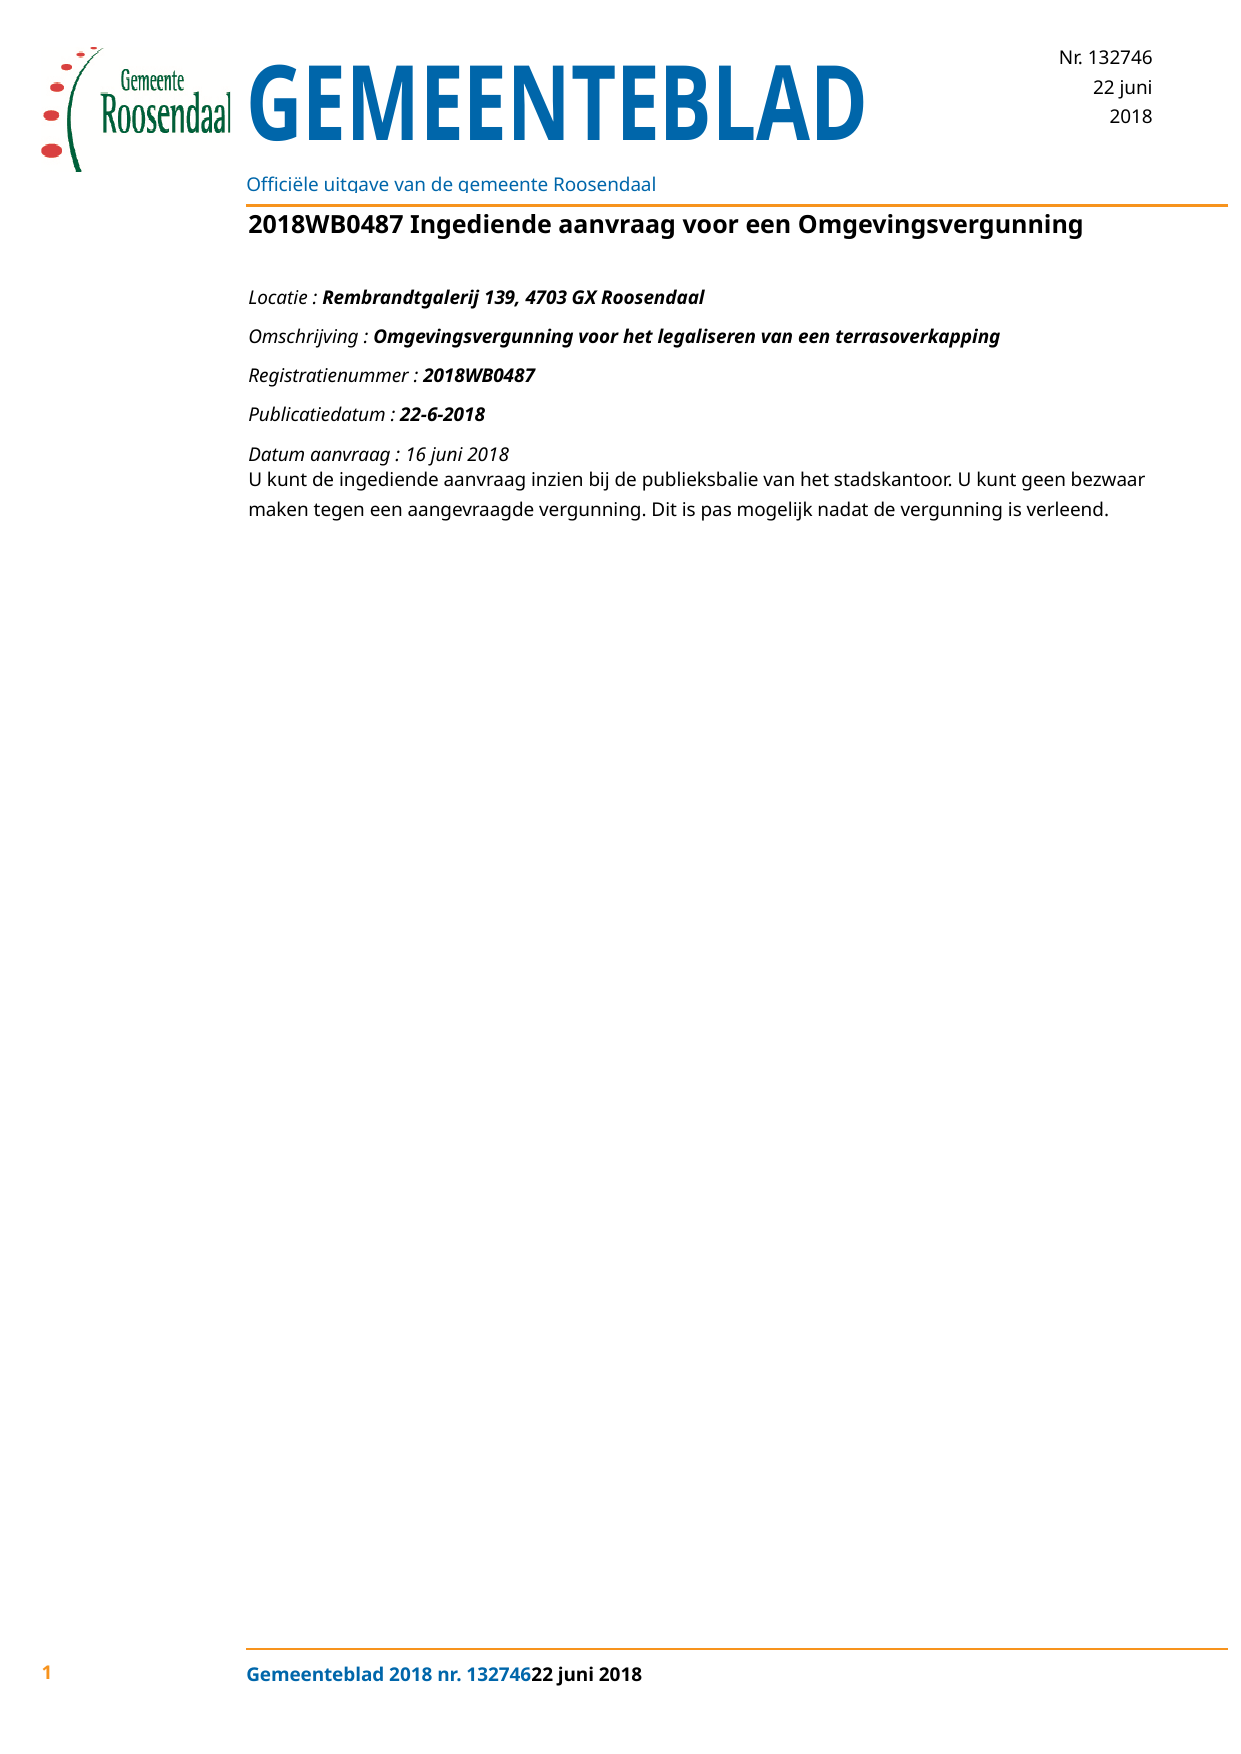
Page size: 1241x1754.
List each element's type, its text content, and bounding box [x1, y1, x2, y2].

text Datum aanvraag : 16 juni 2018 [248, 441, 1152, 467]
text Omschrijving : Omgevingsvergunning voor het legaliseren van een terrasoverkapping [248, 323, 1152, 349]
text U kunt de ingediende aanvraag inzien bij de publieksbalie van het stadskantoor. U kunt geen bezwaar maken tegen een aangevraagde vergunning. Dit is pas mogelijk nadat de vergunning is verleend. [248, 467, 1152, 522]
text 2018WB0487 Ingediende aanvraag voor een Omgevingsvergunning [248, 207, 1152, 241]
text Publicatiedatum : 22-6-2018 [248, 402, 1152, 427]
picture [41, 47, 231, 172]
text Locatie : Rembrandtgalerij 139, 4703 GX Roosendaal [248, 284, 1152, 309]
text Registratienummer : 2018WB0487 [248, 362, 1152, 388]
